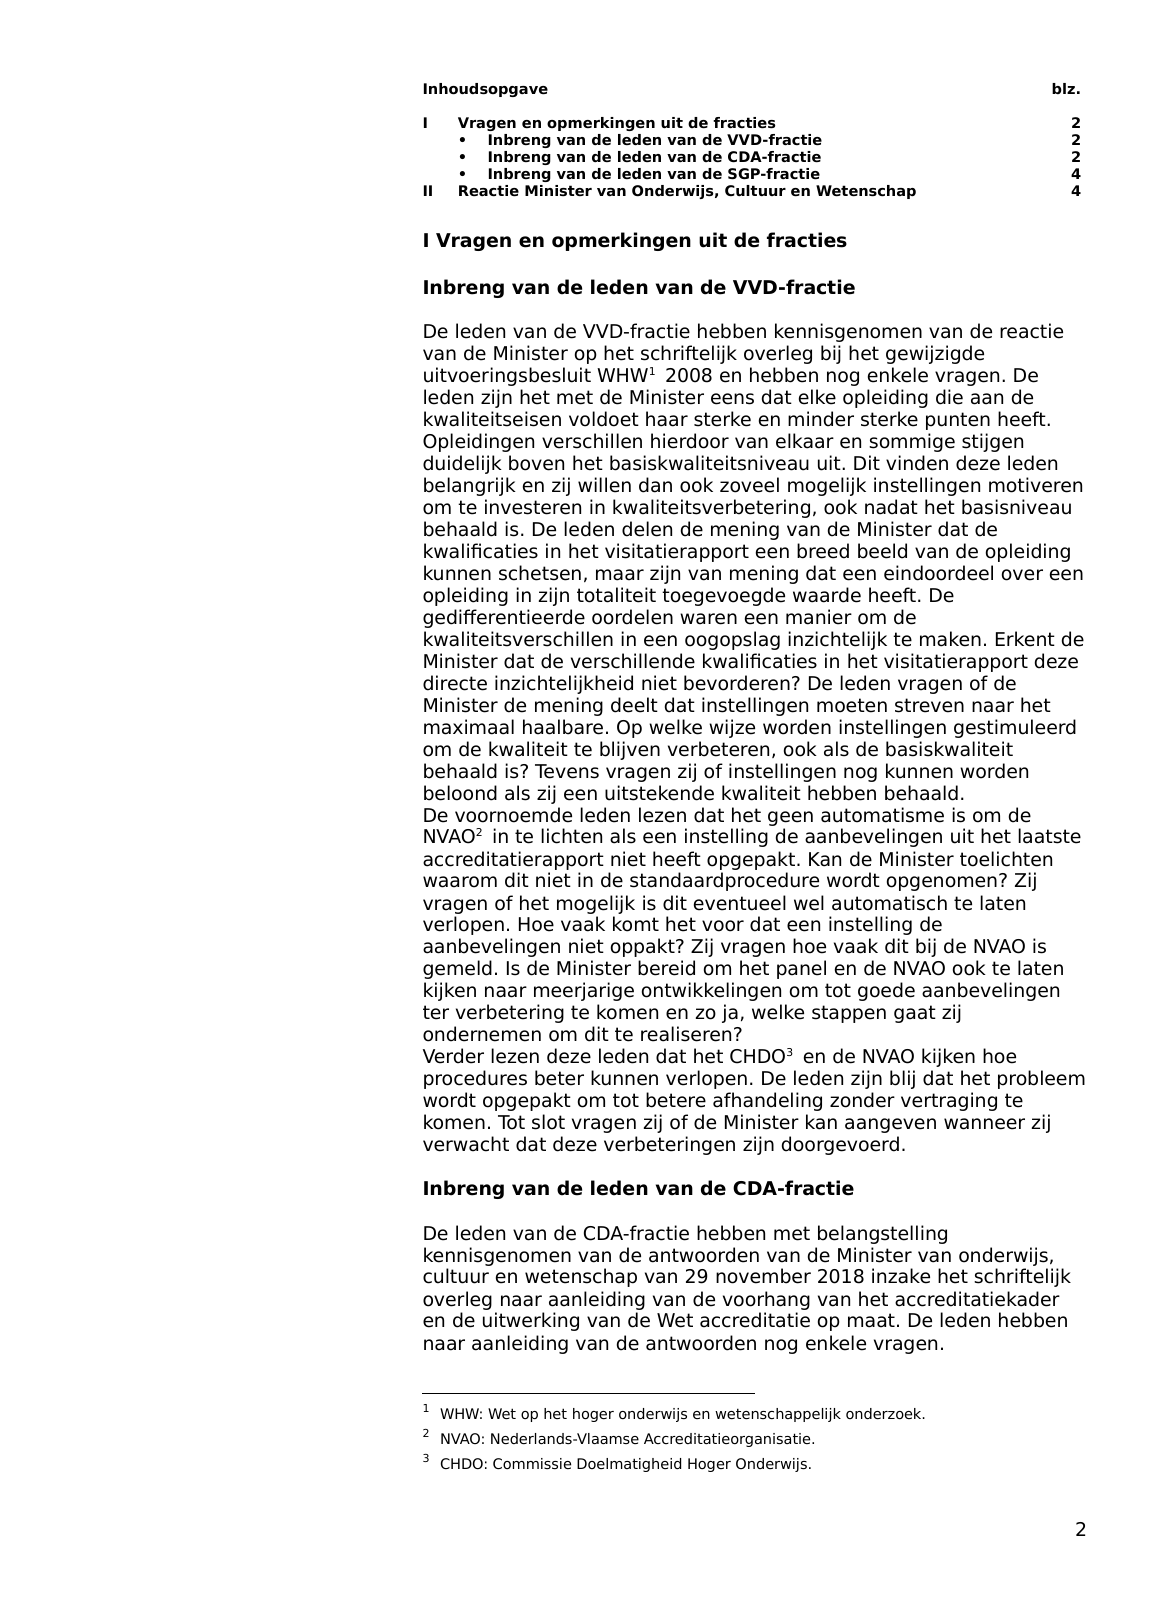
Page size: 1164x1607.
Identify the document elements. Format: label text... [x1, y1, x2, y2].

table_cell II [422, 183, 452, 200]
table_cell [1028, 98, 1087, 115]
table_cell Inbreng van de leden van de CDA-fractie [481, 149, 1027, 166]
text De voornoemde leden lezen dat het geen automatisme is om de NVAO in te lichten als een instelling de aanbevelingen uit het laatste accreditatierapport niet heeft opgepakt. Kan de Minister toelichten waarom dit niet in de standaardprocedure wordt opgenomen? Zij vragen of het mogelijk is dit eventueel wel automatisch te laten verlopen. Hoe vaak komt het voor dat een instelling de aanbevelingen niet oppakt? Zij vragen hoe vaak dit bij de NVAO is gemeld. Is de Minister bereid om het panel en de NVAO ook te laten kijken naar meerjarige ontwikkelingen om tot goede aanbevelingen ter verbetering te komen en zo ja, welke stappen gaat zij ondernemen om dit te realiseren? [422, 804, 1087, 1046]
table_cell • [452, 166, 481, 183]
text WHW: Wet op het hoger onderwijs en wetenschappelijk onderzoek. [422, 1402, 1087, 1424]
text Verder lezen deze leden dat het CHDO en de NVAO kijken hoe procedures beter kunnen verlopen. De leden zijn blij dat het probleem wordt opgepakt om tot betere afhandeling zonder vertraging te komen. Tot slot vragen zij of de Minister kan aangeven wanneer zij verwacht dat deze verbeteringen zijn doorgevoerd. [422, 1046, 1087, 1156]
text De leden van de CDA-fractie hebben met belangstelling kennisgenomen van de antwoorden van de Minister van onderwijs, cultuur en wetenschap van 29 november 2018 inzake het schriftelijk overleg naar aanleiding van de voorhang van het accreditatiekader en de uitwerking van de Wet accreditatie op maat. De leden hebben naar aanleiding van de antwoorden nog enkele vragen. [422, 1222, 1087, 1354]
table_cell I [422, 115, 452, 132]
table_cell 4 [1028, 166, 1087, 183]
table_cell Inbreng van de leden van de VVD-fractie [481, 132, 1027, 149]
text De leden van de VVD-fractie hebben kennisgenomen van de reactie van de Minister op het schriftelijk overleg bij het gewijzigde uitvoeringsbesluit WHW 2008 en hebben nog enkele vragen. De leden zijn het met de Minister eens dat elke opleiding die aan de kwaliteitseisen voldoet haar sterke en minder sterke punten heeft. Opleidingen verschillen hierdoor van elkaar en sommige stijgen duidelijk boven het basiskwaliteitsniveau uit. Dit vinden deze leden belangrijk en zij willen dan ook zoveel mogelijk instellingen motiveren om te investeren in kwaliteitsverbetering, ook nadat het basisniveau behaald is. De leden delen de mening van de Minister dat de kwalificaties in het visitatierapport een breed beeld van de opleiding kunnen schetsen, maar zijn van mening dat een eindoordeel over een opleiding in zijn totaliteit toegevoegde waarde heeft. De gedifferentieerde oordelen waren een manier om de kwaliteitsverschillen in een oogopslag inzichtelijk te maken. Erkent de Minister dat de verschillende kwalificaties in het visitatierapport deze directe inzichtelijkheid niet bevorderen? De leden vragen of de Minister de mening deelt dat instellingen moeten streven naar het maximaal haalbare. Op welke wijze worden instellingen gestimuleerd om de kwaliteit te blijven verbeteren, ook als de basiskwaliteit behaald is? Tevens vragen zij of instellingen nog kunnen worden beloond als zij een uitstekende kwaliteit hebben behaald. [422, 321, 1087, 804]
table_cell [422, 98, 452, 115]
table_cell Reactie Minister van Onderwijs, Cultuur en Wetenschap [452, 183, 1027, 200]
table_cell Vragen en opmerkingen uit de fracties [452, 115, 1027, 132]
table_header blz. [1028, 81, 1087, 98]
table_cell 4 [1028, 183, 1087, 200]
table_cell • [452, 132, 481, 149]
table_cell [481, 98, 1027, 115]
table_cell Inbreng van de leden van de SGP-fractie [481, 166, 1027, 183]
table_cell 2 [1028, 149, 1087, 166]
text NVAO: Nederlands-Vlaamse Accreditatieorganisatie. [422, 1427, 1087, 1449]
table_cell 2 [1028, 132, 1087, 149]
subtitle I Vragen en opmerkingen uit de fracties [422, 230, 1087, 252]
table_cell [452, 98, 481, 115]
table_header Inhoudsopgave [422, 81, 1027, 98]
text CHDO: Commissie Doelmatigheid Hoger Onderwijs. [422, 1452, 1087, 1474]
table_cell [422, 166, 452, 183]
subtitle Inbreng van de leden van de VVD-fractie [422, 277, 1087, 299]
table_cell [422, 149, 452, 166]
table_cell 2 [1028, 115, 1087, 132]
subtitle Inbreng van de leden van de CDA-fractie [422, 1178, 1087, 1200]
table_cell [422, 132, 452, 149]
table_cell • [452, 149, 481, 166]
